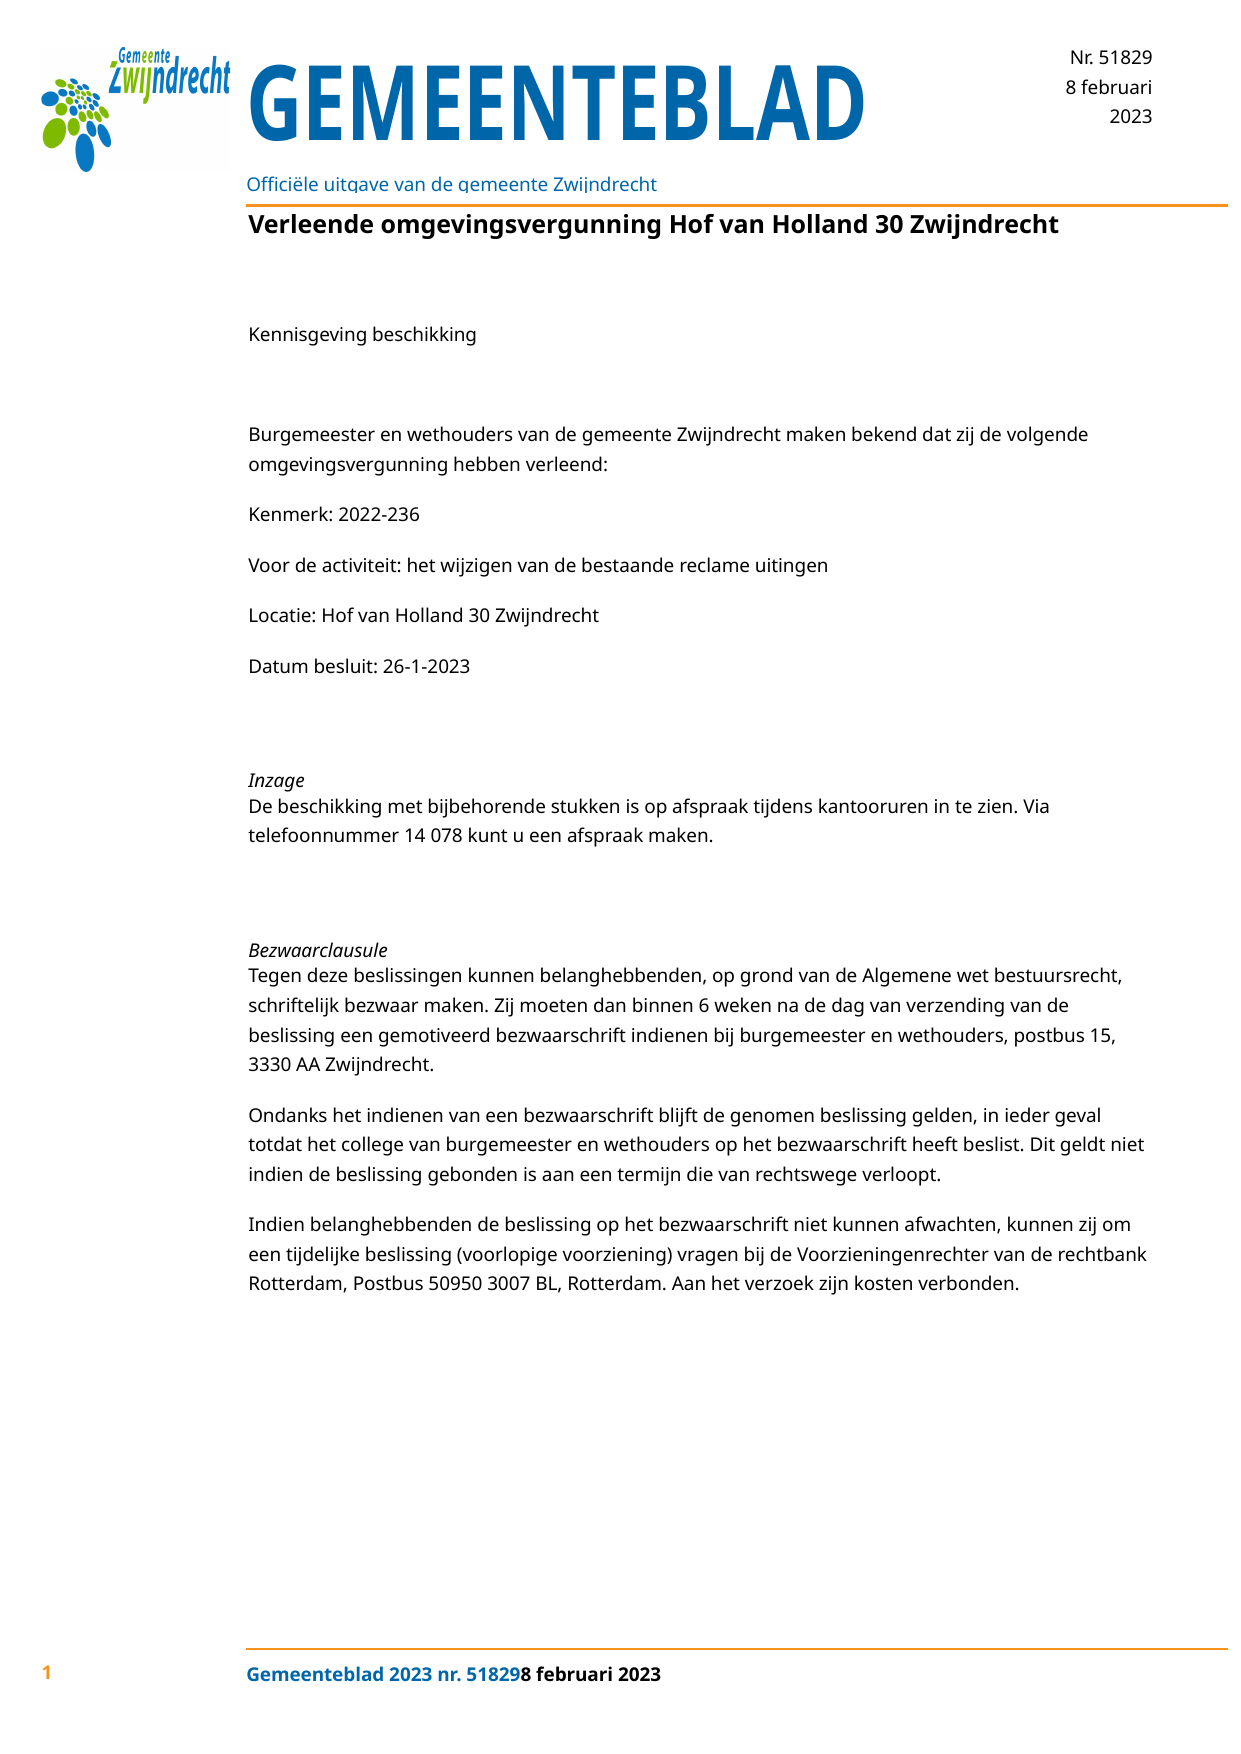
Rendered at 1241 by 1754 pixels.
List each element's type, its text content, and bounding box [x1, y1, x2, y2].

text Ondanks het indienen van een bezwaarschrift blijft de genomen beslissing gelden, in ieder geval totdat het college van burgemeester en wethouders op het bezwaarschrift heeft beslist. Dit geldt niet indien de beslissing gebonden is aan een termijn die van rechtswege verloopt. [248, 1102, 1152, 1187]
text De beschikking met bijbehorende stukken is op afspraak tijdens kantooruren in te zien. Via telefoonnummer 14 078 kunt u een afspraak maken. [248, 793, 1152, 848]
text Verleende omgevingsvergunning Hof van Holland 30 Zwijndrecht [248, 207, 1152, 241]
text Indien belanghebbenden de beslissing op het bezwaarschrift niet kunnen afwachten, kunnen zij om een tijdelijke beslissing (voorlopige voorziening) vragen bij de Voorzieningenrechter van de rechtbank Rotterdam, Postbus 50950 3007 BL, Rotterdam. Aan het verzoek zijn kosten verbonden. [248, 1211, 1152, 1296]
text Kenmerk: 2022-236 [248, 502, 1152, 527]
text Locatie: Hof van Holland 30 Zwijndrecht [248, 602, 1152, 628]
picture [41, 47, 231, 172]
text Datum besluit: 26-1-2023 [248, 653, 1152, 678]
text Inzage [248, 767, 1152, 793]
text Voor de activiteit: het wijzigen van de bestaande reclame uitingen [248, 552, 1152, 578]
text Burgemeester en wethouders van de gemeente Zwijndrecht maken bekend dat zij de volgende omgevingsvergunning hebben verleend: [248, 422, 1152, 477]
text Tegen deze beslissingen kunnen belanghebbenden, op grond van de Algemene wet bestuursrecht, schriftelijk bezwaar maken. Zij moeten dan binnen 6 weken na de dag van verzending van de beslissing een gemotiveerd bezwaarschrift indienen bij burgemeester en wethouders, postbus 15, 3330 AA Zwijndrecht. [248, 963, 1152, 1077]
text Kennisgeving beschikking [248, 321, 1152, 346]
text Bezwaarclausule [248, 937, 1152, 963]
